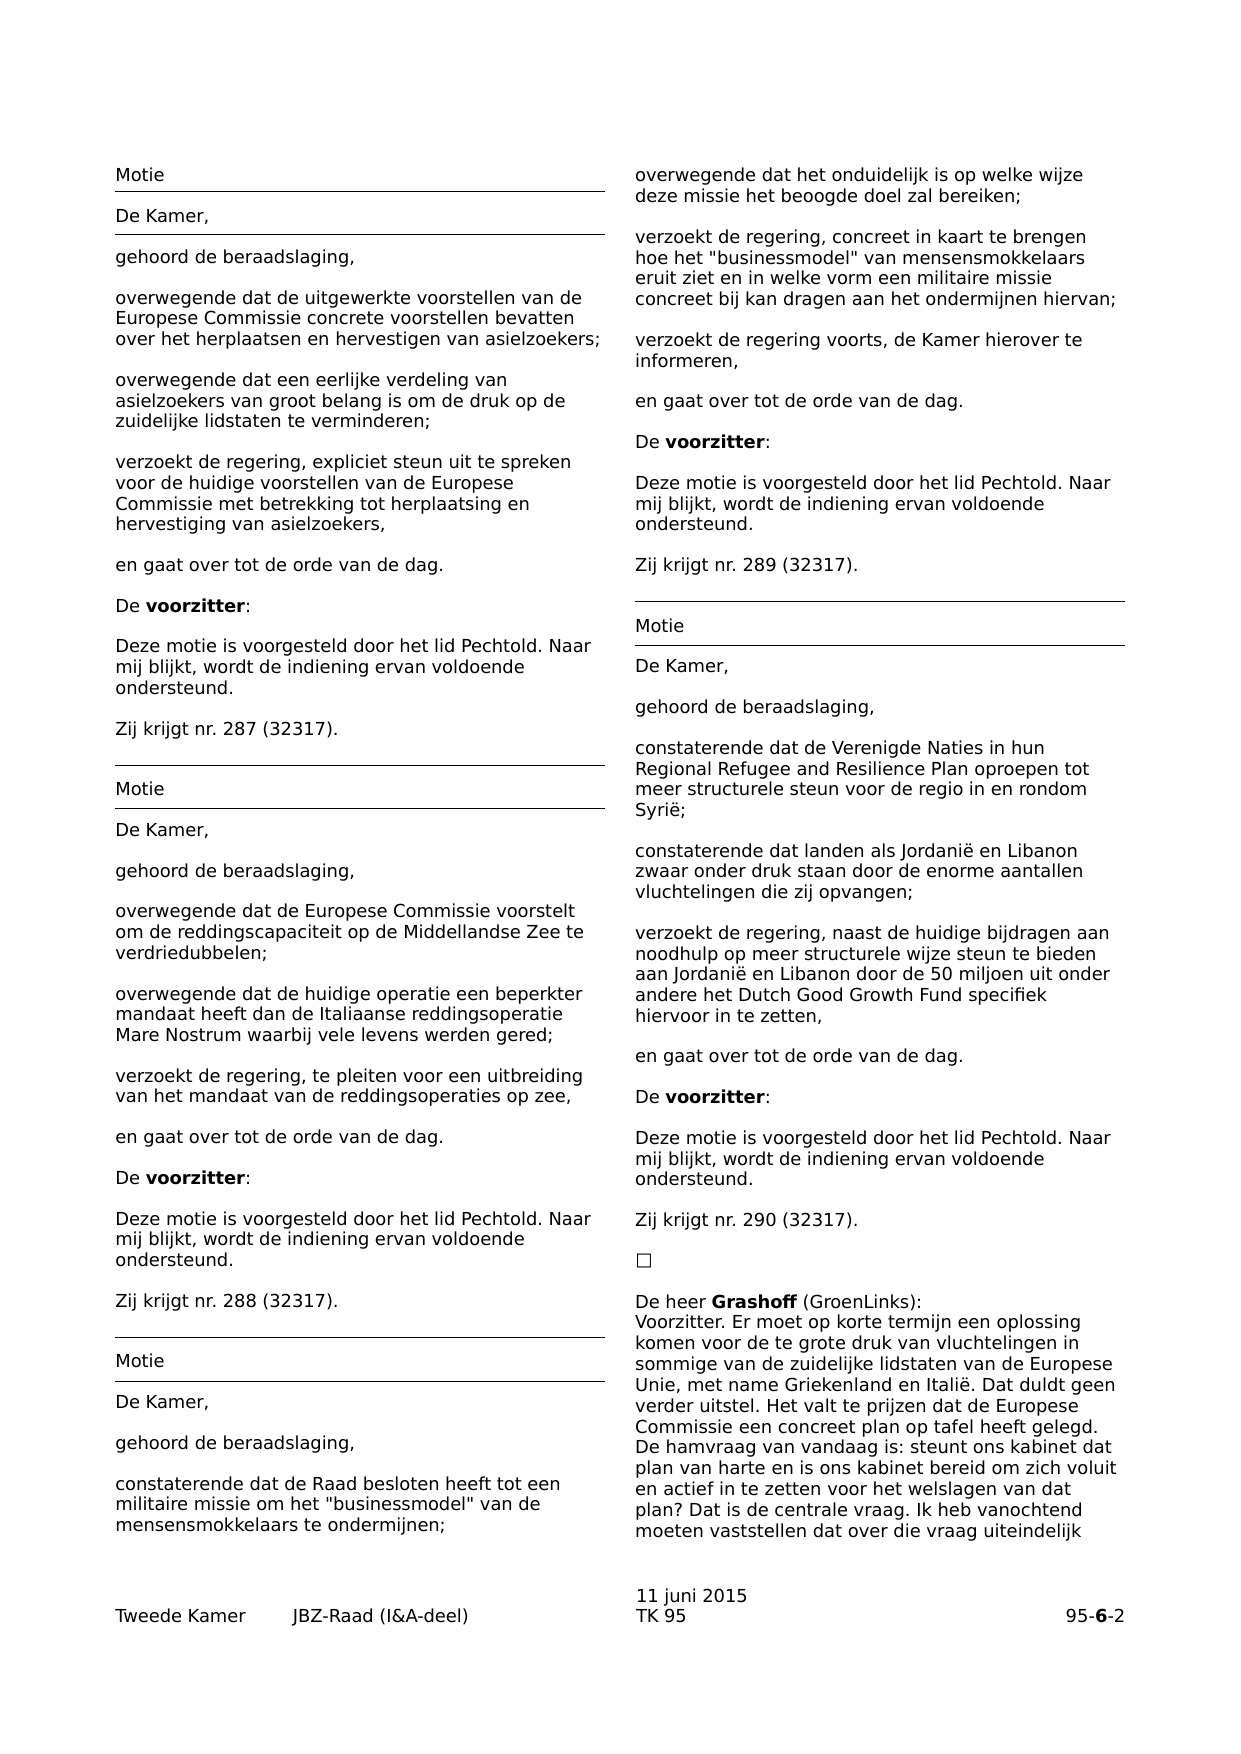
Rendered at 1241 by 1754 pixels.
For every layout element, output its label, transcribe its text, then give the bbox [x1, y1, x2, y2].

text Deze motie is voorgesteld door het lid Pechtold. Naar mij blijkt, wordt de indiening ervan voldoende ondersteund. [115, 636, 605, 698]
text Zij krijgt nr. 289 (32317). [635, 555, 1125, 576]
text verzoekt de regering voorts, de Kamer hierover te informeren, [635, 330, 1125, 371]
text gehoord de beraadslaging, [635, 697, 1125, 718]
text De Kamer, [635, 656, 1125, 677]
text overwegende dat de uitgewerkte voorstellen van de Europese Commissie concrete voorstellen bevatten over het herplaatsen en hervestigen van asielzoekers; [115, 287, 605, 350]
text verzoekt de regering, naast de huidige bijdragen aan noodhulp op meer structurele wijze steun te bieden aan Jordanië en Libanon door de 50 miljoen uit onder andere het Dutch Good Growth Fund specifiek hiervoor in te zetten, [635, 923, 1125, 1026]
text constaterende dat de Raad besloten heeft tot een militaire missie om het "businessmodel" van de mensensmokkelaars te ondermijnen; [115, 1473, 605, 1536]
text ⬜ [635, 1251, 1125, 1271]
text overwegende dat de huidige operatie een beperkter mandaat heeft dan de Italiaanse reddingsoperatie Mare Nostrum waarbij vele levens werden gered; [115, 983, 605, 1046]
text en gaat over tot de orde van de dag. [115, 1127, 605, 1148]
text Zij krijgt nr. 290 (32317). [635, 1210, 1125, 1231]
text constaterende dat landen als Jordanië en Libanon zwaar onder druk staan door de enorme aantallen vluchtelingen die zij opvangen; [635, 841, 1125, 903]
text Motie [115, 165, 605, 186]
text De voorzitter: [115, 596, 605, 616]
text verzoekt de regering, te pleiten voor een uitbreiding van het mandaat van de reddingsoperaties op zee, [115, 1066, 605, 1107]
text Zij krijgt nr. 287 (32317). [115, 718, 605, 739]
text overwegende dat het onduidelijk is op welke wijze deze missie het beoogde doel zal bereiken; [635, 165, 1125, 207]
text Motie [115, 779, 605, 800]
text Zij krijgt nr. 288 (32317). [115, 1291, 605, 1311]
text Voorzitter. Er moet op korte termijn een oplossing komen voor de te grote druk van vluchtelingen in sommige van de zuidelijke lidstaten van de Europese Unie, met name Griekenland en Italië. Dat duldt geen verder uitstel. Het valt te prijzen dat de Europese Commissie een concreet plan op tafel heeft gelegd. De hamvraag van vandaag is: steunt ons kabinet dat plan van harte en is ons kabinet bereid om zich voluit en actief in te zetten voor het welslagen van dat plan? Dat is de centrale vraag. Ik heb vanochtend moeten vaststellen dat over die vraag uiteindelijk [635, 1312, 1125, 1541]
text De heer Grashoff (GroenLinks): [635, 1291, 1125, 1312]
text De Kamer, [115, 820, 605, 841]
text De Kamer, [115, 206, 605, 227]
text verzoekt de regering, concreet in kaart te brengen hoe het "businessmodel" van mensensmokkelaars eruit ziet en in welke vorm een militaire missie concreet bij kan dragen aan het ondermijnen hiervan; [635, 227, 1125, 310]
text De Kamer, [115, 1392, 605, 1413]
text verzoekt de regering, expliciet steun uit te spreken voor de huidige voorstellen van de Europese Commissie met betrekking tot herplaatsing en hervestiging van asielzoekers, [115, 452, 605, 535]
text Deze motie is voorgesteld door het lid Pechtold. Naar mij blijkt, wordt de indiening ervan voldoende ondersteund. [635, 1128, 1125, 1190]
text De voorzitter: [635, 432, 1125, 453]
text Motie [115, 1351, 605, 1372]
text gehoord de beraadslaging, [115, 247, 605, 267]
text overwegende dat de Europese Commissie voorstelt om de reddingscapaciteit op de Middellandse Zee te verdriedubbelen; [115, 901, 605, 963]
text Motie [635, 615, 1125, 636]
text en gaat over tot de orde van de dag. [115, 555, 605, 576]
text overwegende dat een eerlijke verdeling van asielzoekers van groot belang is om de druk op de zuidelijke lidstaten te verminderen; [115, 370, 605, 432]
text constaterende dat de Verenigde Naties in hun Regional Refugee and Resilience Plan oproepen tot meer structurele steun voor de regio in en rondom Syrië; [635, 738, 1125, 821]
text De voorzitter: [115, 1168, 605, 1188]
text Deze motie is voorgesteld door het lid Pechtold. Naar mij blijkt, wordt de indiening ervan voldoende ondersteund. [635, 473, 1125, 535]
text Deze motie is voorgesteld door het lid Pechtold. Naar mij blijkt, wordt de indiening ervan voldoende ondersteund. [115, 1208, 605, 1271]
text gehoord de beraadslaging, [115, 861, 605, 881]
text en gaat over tot de orde van de dag. [635, 1046, 1125, 1067]
text gehoord de beraadslaging, [115, 1433, 605, 1453]
text en gaat over tot de orde van de dag. [635, 391, 1125, 412]
text De voorzitter: [635, 1087, 1125, 1108]
